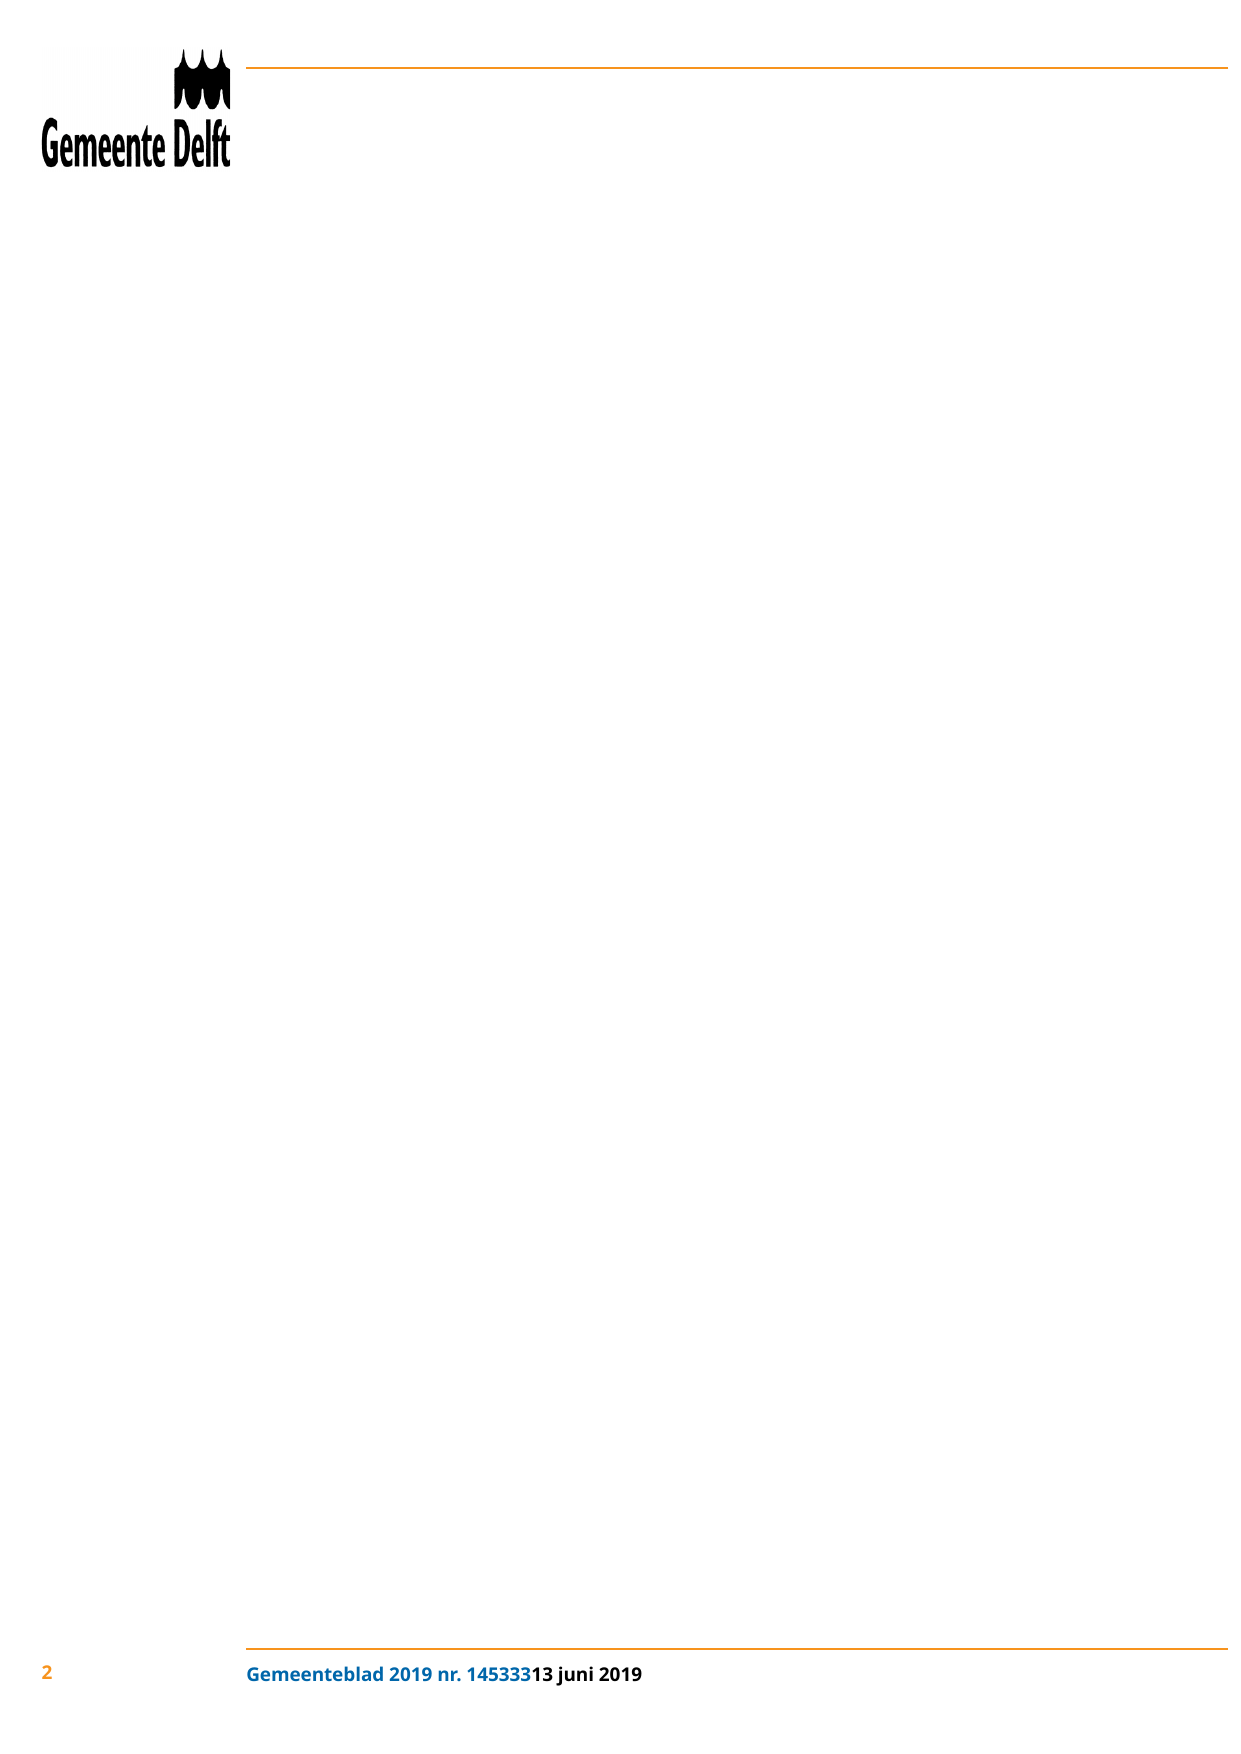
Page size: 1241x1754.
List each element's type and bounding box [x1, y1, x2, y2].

picture [41, 47, 231, 172]
